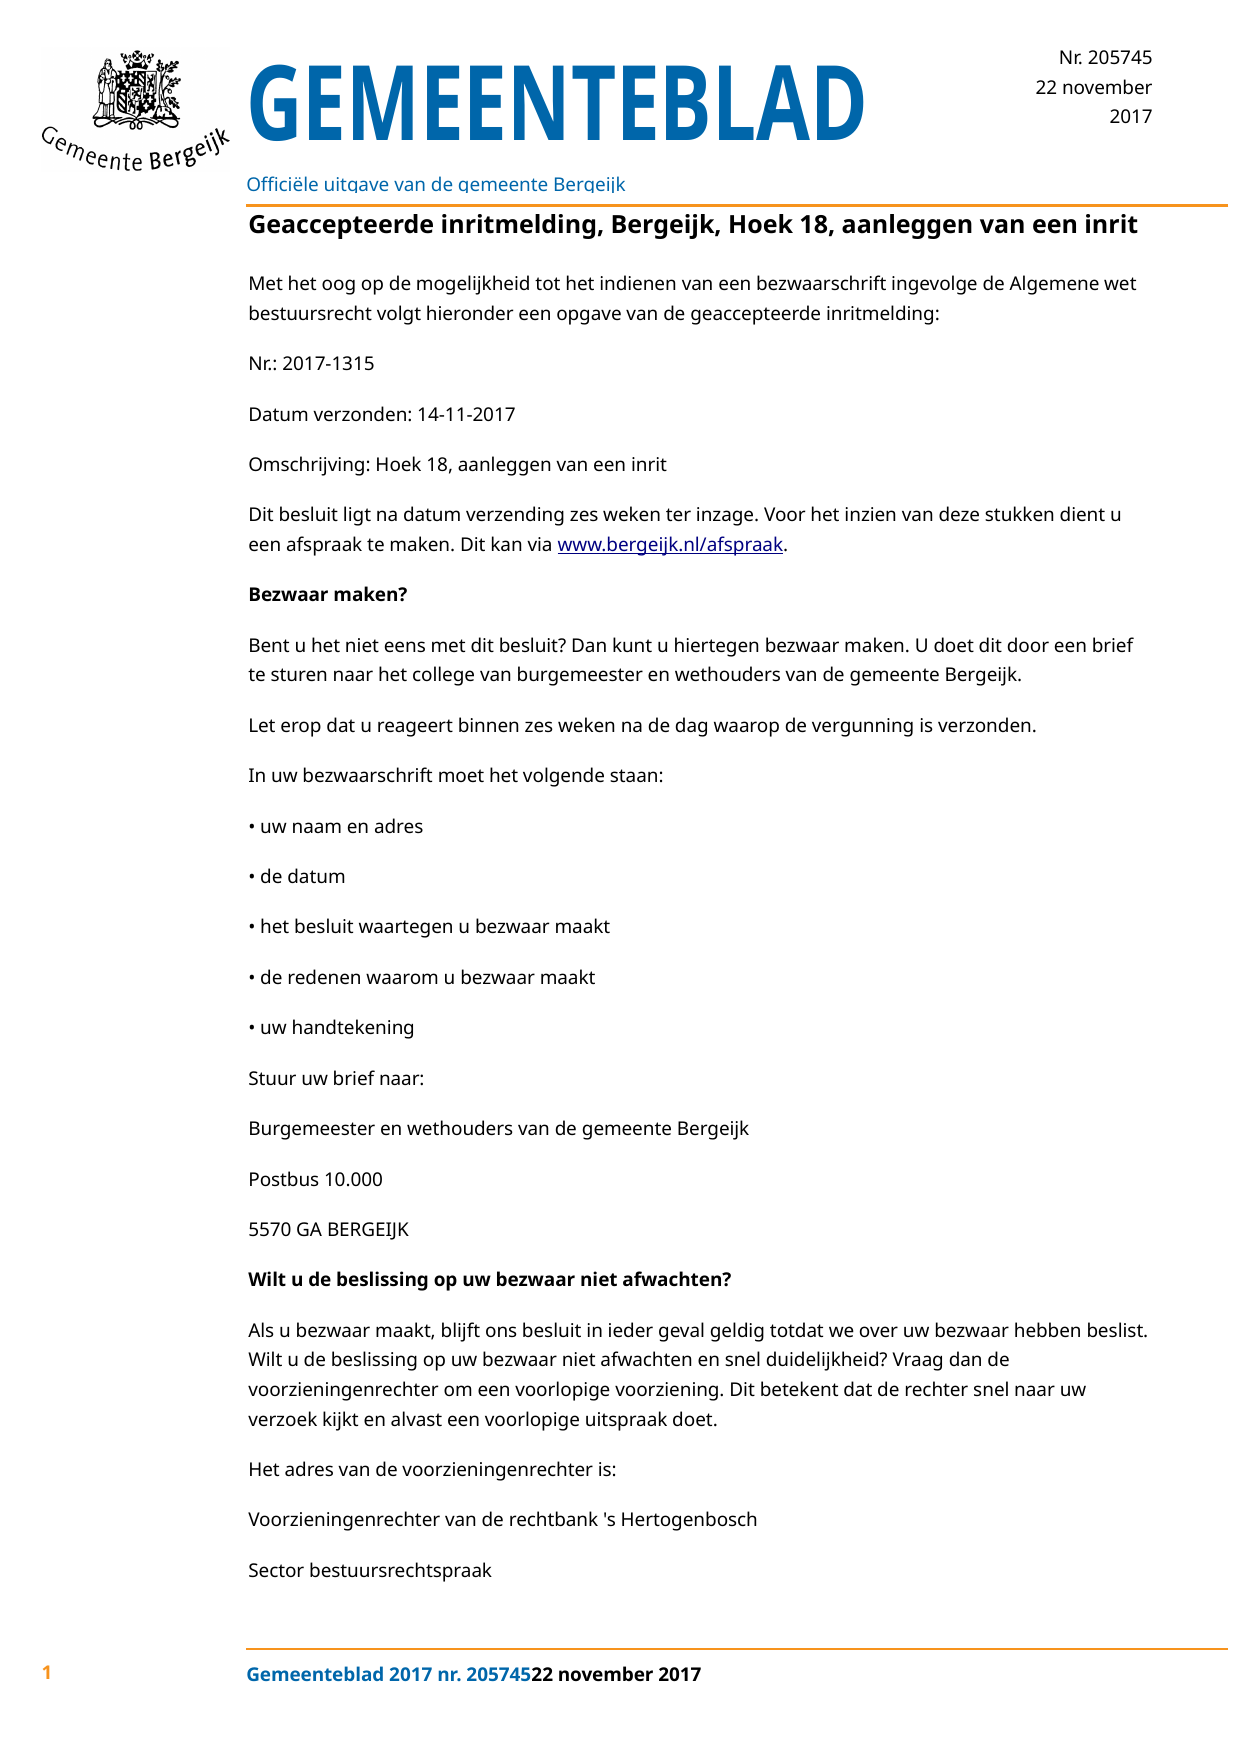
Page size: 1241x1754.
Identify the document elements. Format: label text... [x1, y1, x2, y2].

picture [41, 47, 231, 172]
text Dit besluit ligt na datum verzending zes weken ter inzage. Voor het inzien van deze stukken dient u een afspraak te maken. Dit kan via www.bergeijk.nl/afspraak. [248, 502, 1152, 557]
text Bent u het niet eens met dit besluit? Dan kunt u hiertegen bezwaar maken. U doet dit door een brief te sturen naar het college van burgemeester en wethouders van de gemeente Bergeijk. [248, 632, 1152, 687]
text Met het oog op de mogelijkheid tot het indienen van een bezwaarschrift ingevolge de Algemene wet bestuursrecht volgt hieronder een opgave van de geaccepteerde inritmelding: [248, 270, 1152, 326]
text • uw naam en adres [248, 813, 1152, 838]
text Stuur uw brief naar: [248, 1065, 1152, 1091]
text Datum verzonden: 14-11-2017 [248, 401, 1152, 426]
text Burgemeester en wethouders van de gemeente Bergeijk [248, 1115, 1152, 1141]
text 5570 GA BERGEIJK [248, 1216, 1152, 1242]
text Nr.: 2017-1315 [248, 350, 1152, 376]
text • uw handtekening [248, 1014, 1152, 1040]
text Postbus 10.000 [248, 1166, 1152, 1191]
text Voorzieningenrechter van de rechtbank 's Hertogenbosch [248, 1507, 1152, 1532]
text Omschrijving: Hoek 18, aanleggen van een inrit [248, 451, 1152, 477]
text Bezwaar maken? [248, 582, 1152, 607]
text • de datum [248, 863, 1152, 889]
text In uw bezwaarschrift moet het volgende staan: [248, 762, 1152, 788]
text Wilt u de beslissing op uw bezwaar niet afwachten? [248, 1267, 1152, 1292]
text Geaccepteerde inritmelding, Bergeijk, Hoek 18, aanleggen van een inrit [248, 207, 1152, 241]
text Het adres van de voorzieningenrechter is: [248, 1456, 1152, 1482]
text Als u bezwaar maakt, blijft ons besluit in ieder geval geldig totdat we over uw bezwaar hebben beslist. Wilt u de beslissing op uw bezwaar niet afwachten en snel duidelijkheid? Vraag dan de voorzieningenrechter om een voorlopige voorziening. Dit betekent dat de rechter snel naar uw verzoek kijkt en alvast een voorlopige uitspraak doet. [248, 1317, 1152, 1431]
text • de redenen waarom u bezwaar maakt [248, 964, 1152, 990]
text Let erop dat u reageert binnen zes weken na de dag waarop de vergunning is verzonden. [248, 712, 1152, 738]
text • het besluit waartegen u bezwaar maakt [248, 914, 1152, 939]
text Sector bestuursrechtspraak [248, 1557, 1152, 1583]
